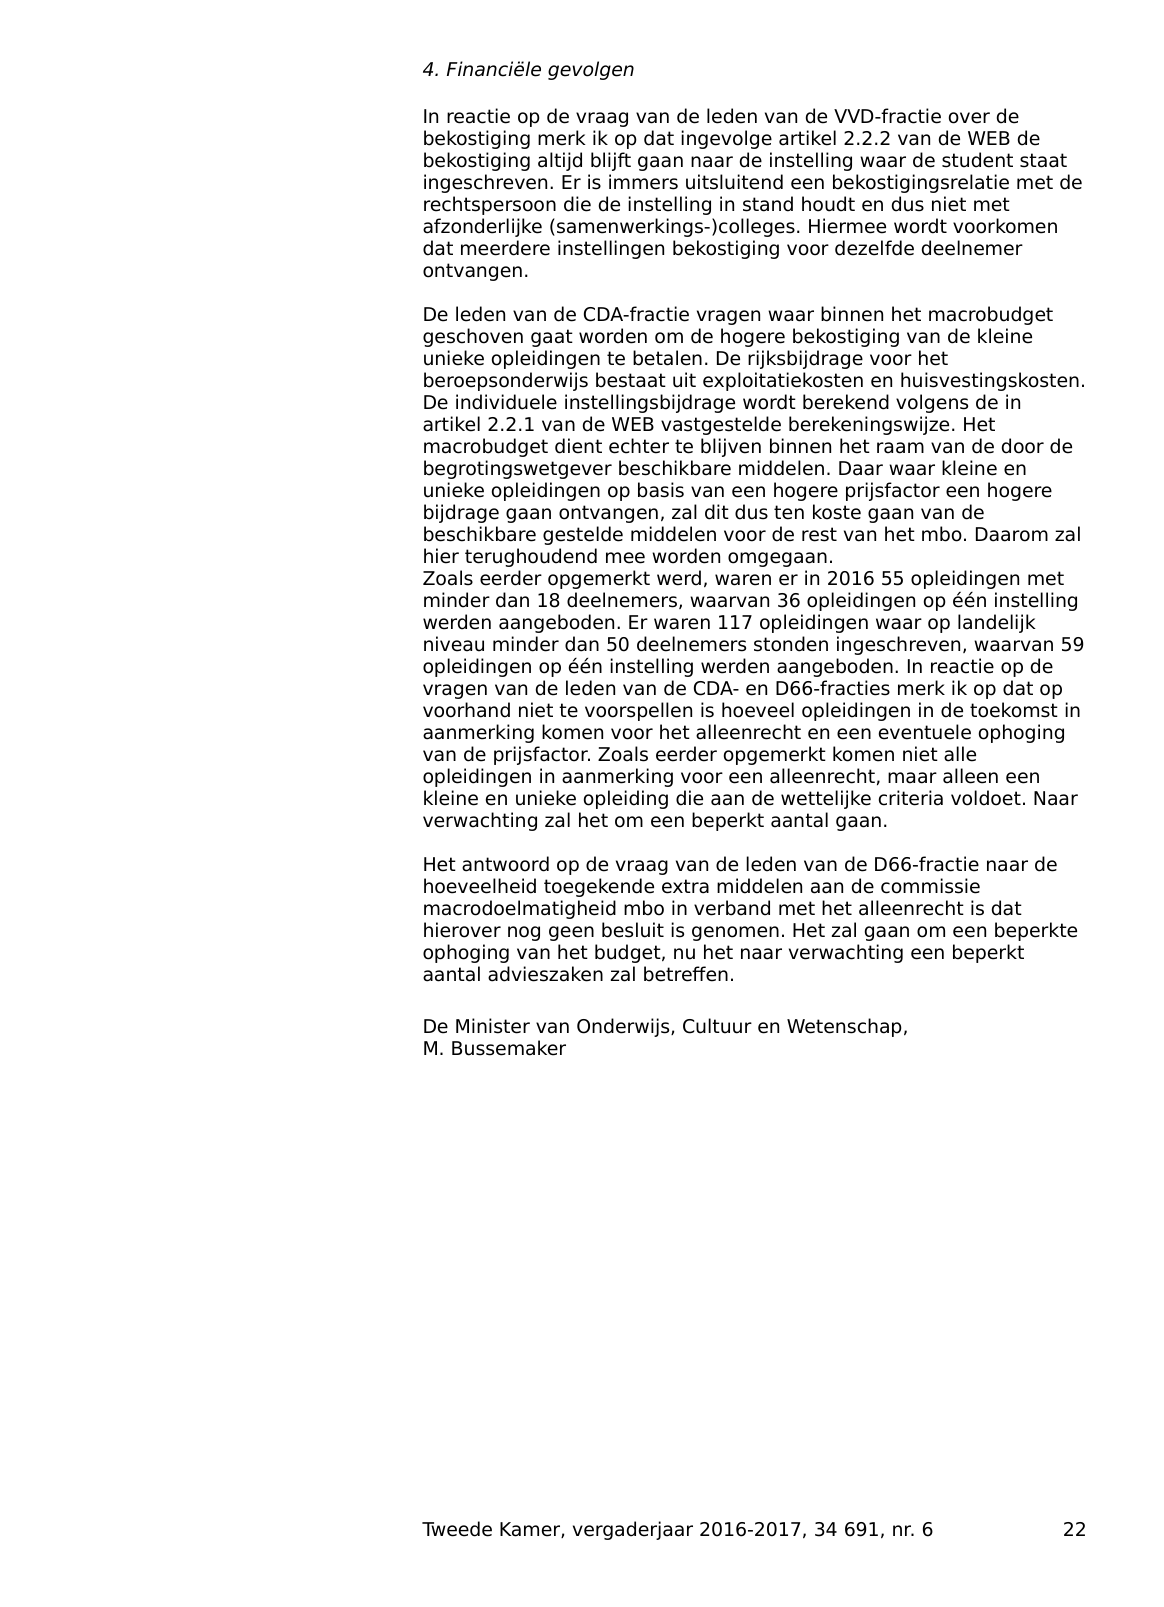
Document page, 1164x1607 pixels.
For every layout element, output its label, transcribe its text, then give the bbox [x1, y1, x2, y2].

text Zoals eerder opgemerkt werd, waren er in 2016 55 opleidingen met minder dan 18 deelnemers, waarvan 36 opleidingen op één instelling werden aangeboden. Er waren 117 opleidingen waar op landelijk niveau minder dan 50 deelnemers stonden ingeschreven, waarvan 59 opleidingen op één instelling werden aangeboden. In reactie op de vragen van de leden van de CDA- en D66-fracties merk ik op dat op voorhand niet te voorspellen is hoeveel opleidingen in de toekomst in aanmerking komen voor het alleenrecht en een eventuele ophoging van de prijsfactor. Zoals eerder opgemerkt komen niet alle opleidingen in aanmerking voor een alleenrecht, maar alleen een kleine en unieke opleiding die aan de wettelijke criteria voldoet. Naar verwachting zal het om een beperkt aantal gaan. [422, 568, 1087, 832]
subtitle 4. Financiële gevolgen [422, 59, 1087, 81]
text De leden van de CDA-fractie vragen waar binnen het macrobudget geschoven gaat worden om de hogere bekostiging van de kleine unieke opleidingen te betalen. De rijksbijdrage voor het beroepsonderwijs bestaat uit exploitatiekosten en huisvestingskosten. De individuele instellingsbijdrage wordt berekend volgens de in artikel 2.2.1 van de WEB vastgestelde berekeningswijze. Het macrobudget dient echter te blijven binnen het raam van de door de begrotingswetgever beschikbare middelen. Daar waar kleine en unieke opleidingen op basis van een hogere prijsfactor een hogere bijdrage gaan ontvangen, zal dit dus ten koste gaan van de beschikbare gestelde middelen voor de rest van het mbo. Daarom zal hier terughoudend mee worden omgegaan. [422, 304, 1087, 568]
text In reactie op de vraag van de leden van de VVD-fractie over de bekostiging merk ik op dat ingevolge artikel 2.2.2 van de WEB de bekostiging altijd blijft gaan naar de instelling waar de student staat ingeschreven. Er is immers uitsluitend een bekostigingsrelatie met de rechtspersoon die de instelling in stand houdt en dus niet met afzonderlijke (samenwerkings-)colleges. Hiermee wordt voorkomen dat meerdere instellingen bekostiging voor dezelfde deelnemer ontvangen. [422, 106, 1087, 282]
text De Minister van Onderwijs, Cultuur en Wetenschap, M. Bussemaker [422, 1016, 1087, 1059]
text Het antwoord op de vraag van de leden van de D66-fractie naar de hoeveelheid toegekende extra middelen aan de commissie macrodoelmatigheid mbo in verband met het alleenrecht is dat hierover nog geen besluit is genomen. Het zal gaan om een beperkte ophoging van het budget, nu het naar verwachting een beperkt aantal advieszaken zal betreffen. [422, 854, 1087, 986]
